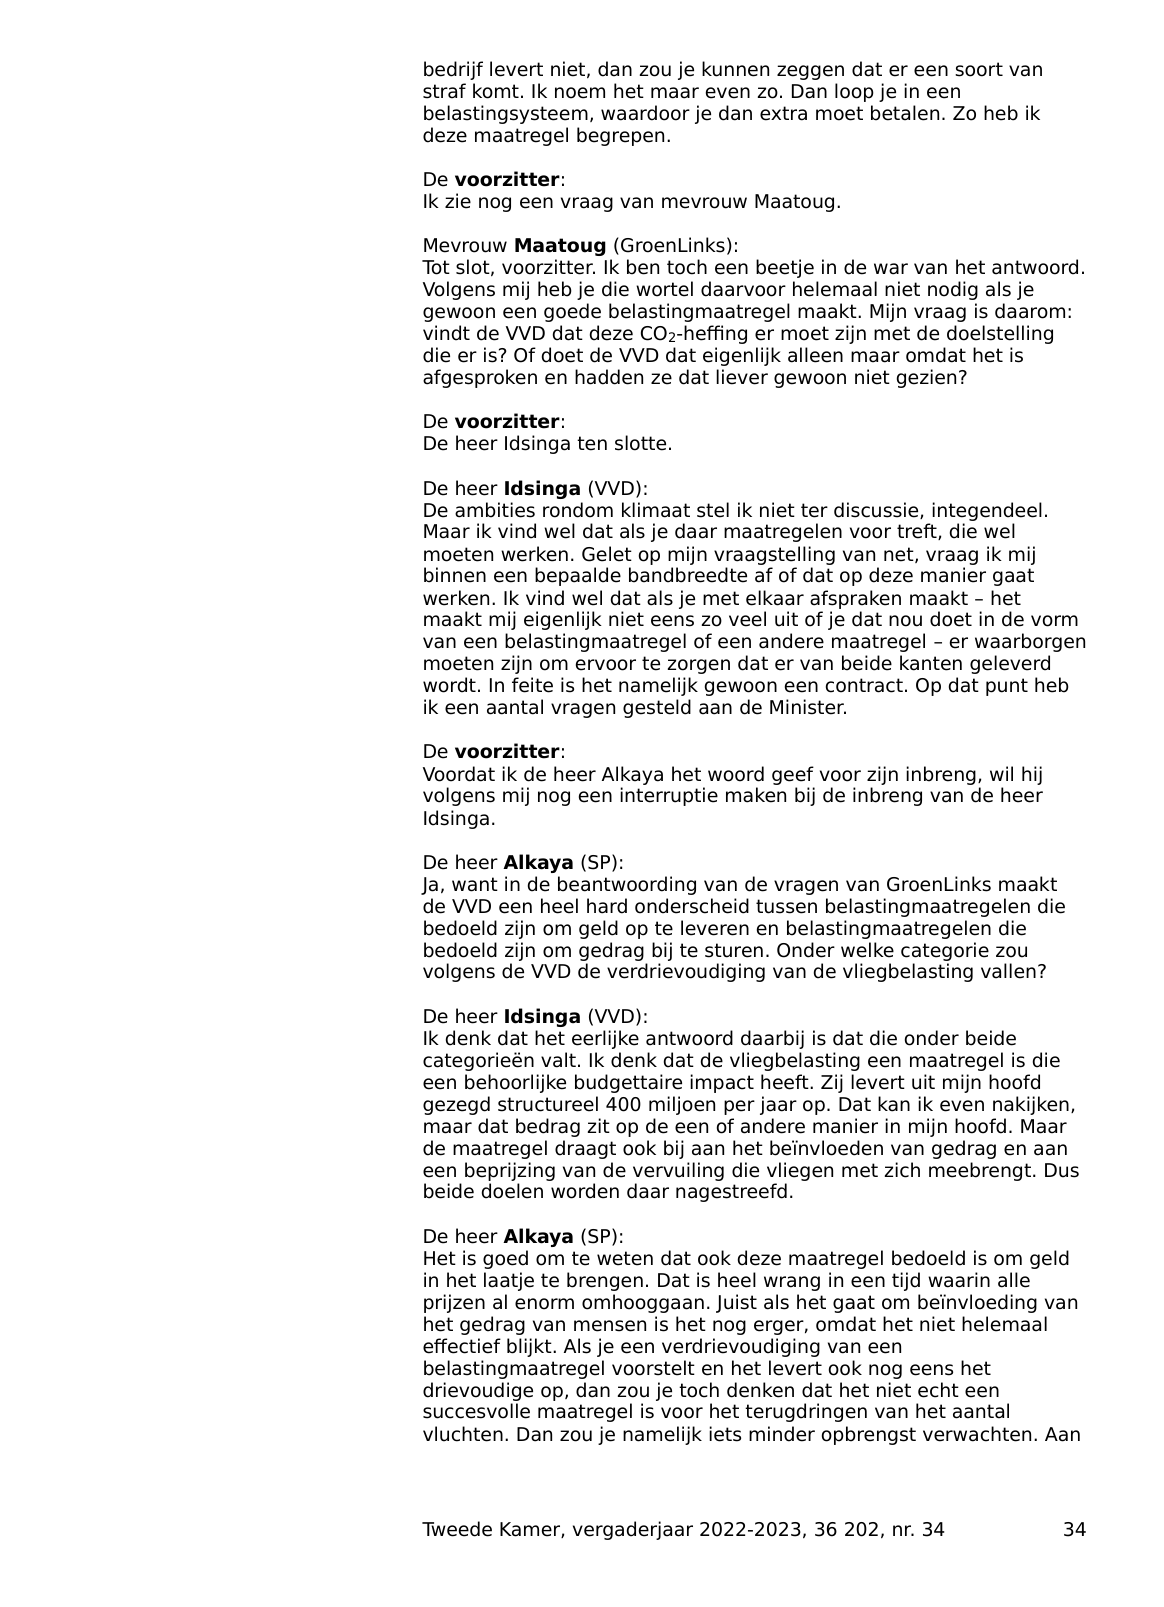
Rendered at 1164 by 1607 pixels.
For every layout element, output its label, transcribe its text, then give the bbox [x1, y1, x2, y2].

text Het is goed om te weten dat ook deze maatregel bedoeld is om geld in het laatje te brengen. Dat is heel wrang in een tijd waarin alle prijzen al enorm omhooggaan. Juist als het gaat om beïnvloeding van het gedrag van mensen is het nog erger, omdat het niet helemaal effectief blijkt. Als je een verdrievoudiging van een belastingmaatregel voorstelt en het levert ook nog eens het drievoudige op, dan zou je toch denken dat het niet echt een succesvolle maatregel is voor het terugdringen van het aantal vluchten. Dan zou je namelijk iets minder opbrengst verwachten. Aan [422, 1248, 1087, 1445]
text Tot slot, voorzitter. Ik ben toch een beetje in de war van het antwoord. Volgens mij heb je die wortel daarvoor helemaal niet nodig als je gewoon een goede belastingmaatregel maakt. Mijn vraag is daarom: vindt de VVD dat deze CO2-heffing er moet zijn met de doelstelling die er is? Of doet de VVD dat eigenlijk alleen maar omdat het is afgesproken en hadden ze dat liever gewoon niet gezien? [422, 257, 1087, 389]
text De voorzitter: [422, 411, 1087, 433]
text Ik denk dat het eerlijke antwoord daarbij is dat die onder beide categorieën valt. Ik denk dat de vliegbelasting een maatregel is die een behoorlijke budgettaire impact heeft. Zij levert uit mijn hoofd gezegd structureel 400 miljoen per jaar op. Dat kan ik even nakijken, maar dat bedrag zit op de een of andere manier in mijn hoofd. Maar de maatregel draagt ook bij aan het beïnvloeden van gedrag en aan een beprijzing van de vervuiling die vliegen met zich meebrengt. Dus beide doelen worden daar nagestreefd. [422, 1028, 1087, 1203]
text Mevrouw Maatoug (GroenLinks): [422, 235, 1087, 257]
text De heer Idsinga ten slotte. [422, 433, 1087, 455]
text Ja, want in de beantwoording van de vragen van GroenLinks maakt de VVD een heel hard onderscheid tussen belastingmaatregelen die bedoeld zijn om geld op te leveren en belastingmaatregelen die bedoeld zijn om gedrag bij te sturen. Onder welke categorie zou volgens de VVD de verdrievoudiging van de vliegbelasting vallen? [422, 873, 1087, 983]
text De voorzitter: [422, 169, 1087, 191]
text De ambities rondom klimaat stel ik niet ter discussie, integendeel. Maar ik vind wel dat als je daar maatregelen voor treft, die wel moeten werken. Gelet op mijn vraagstelling van net, vraag ik mij binnen een bepaalde bandbreedte af of dat op deze manier gaat werken. Ik vind wel dat als je met elkaar afspraken maakt – het maakt mij eigenlijk niet eens zo veel uit of je dat nou doet in de vorm van een belastingmaatregel of een andere maatregel – er waarborgen moeten zijn om ervoor te zorgen dat er van beide kanten geleverd wordt. In feite is het namelijk gewoon een contract. Op dat punt heb ik een aantal vragen gesteld aan de Minister. [422, 499, 1087, 719]
text Ik zie nog een vraag van mevrouw Maatoug. [422, 191, 1087, 213]
text De heer Alkaya (SP): [422, 852, 1087, 873]
text De heer Alkaya (SP): [422, 1226, 1087, 1248]
text Voordat ik de heer Alkaya het woord geef voor zijn inbreng, wil hij volgens mij nog een interruptie maken bij de inbreng van de heer Idsinga. [422, 763, 1087, 829]
text De voorzitter: [422, 741, 1087, 763]
text De heer Idsinga (VVD): [422, 477, 1087, 499]
text De heer Idsinga (VVD): [422, 1006, 1087, 1028]
text bedrijf levert niet, dan zou je kunnen zeggen dat er een soort van straf komt. Ik noem het maar even zo. Dan loop je in een belastingsysteem, waardoor je dan extra moet betalen. Zo heb ik deze maatregel begrepen. [422, 59, 1087, 147]
